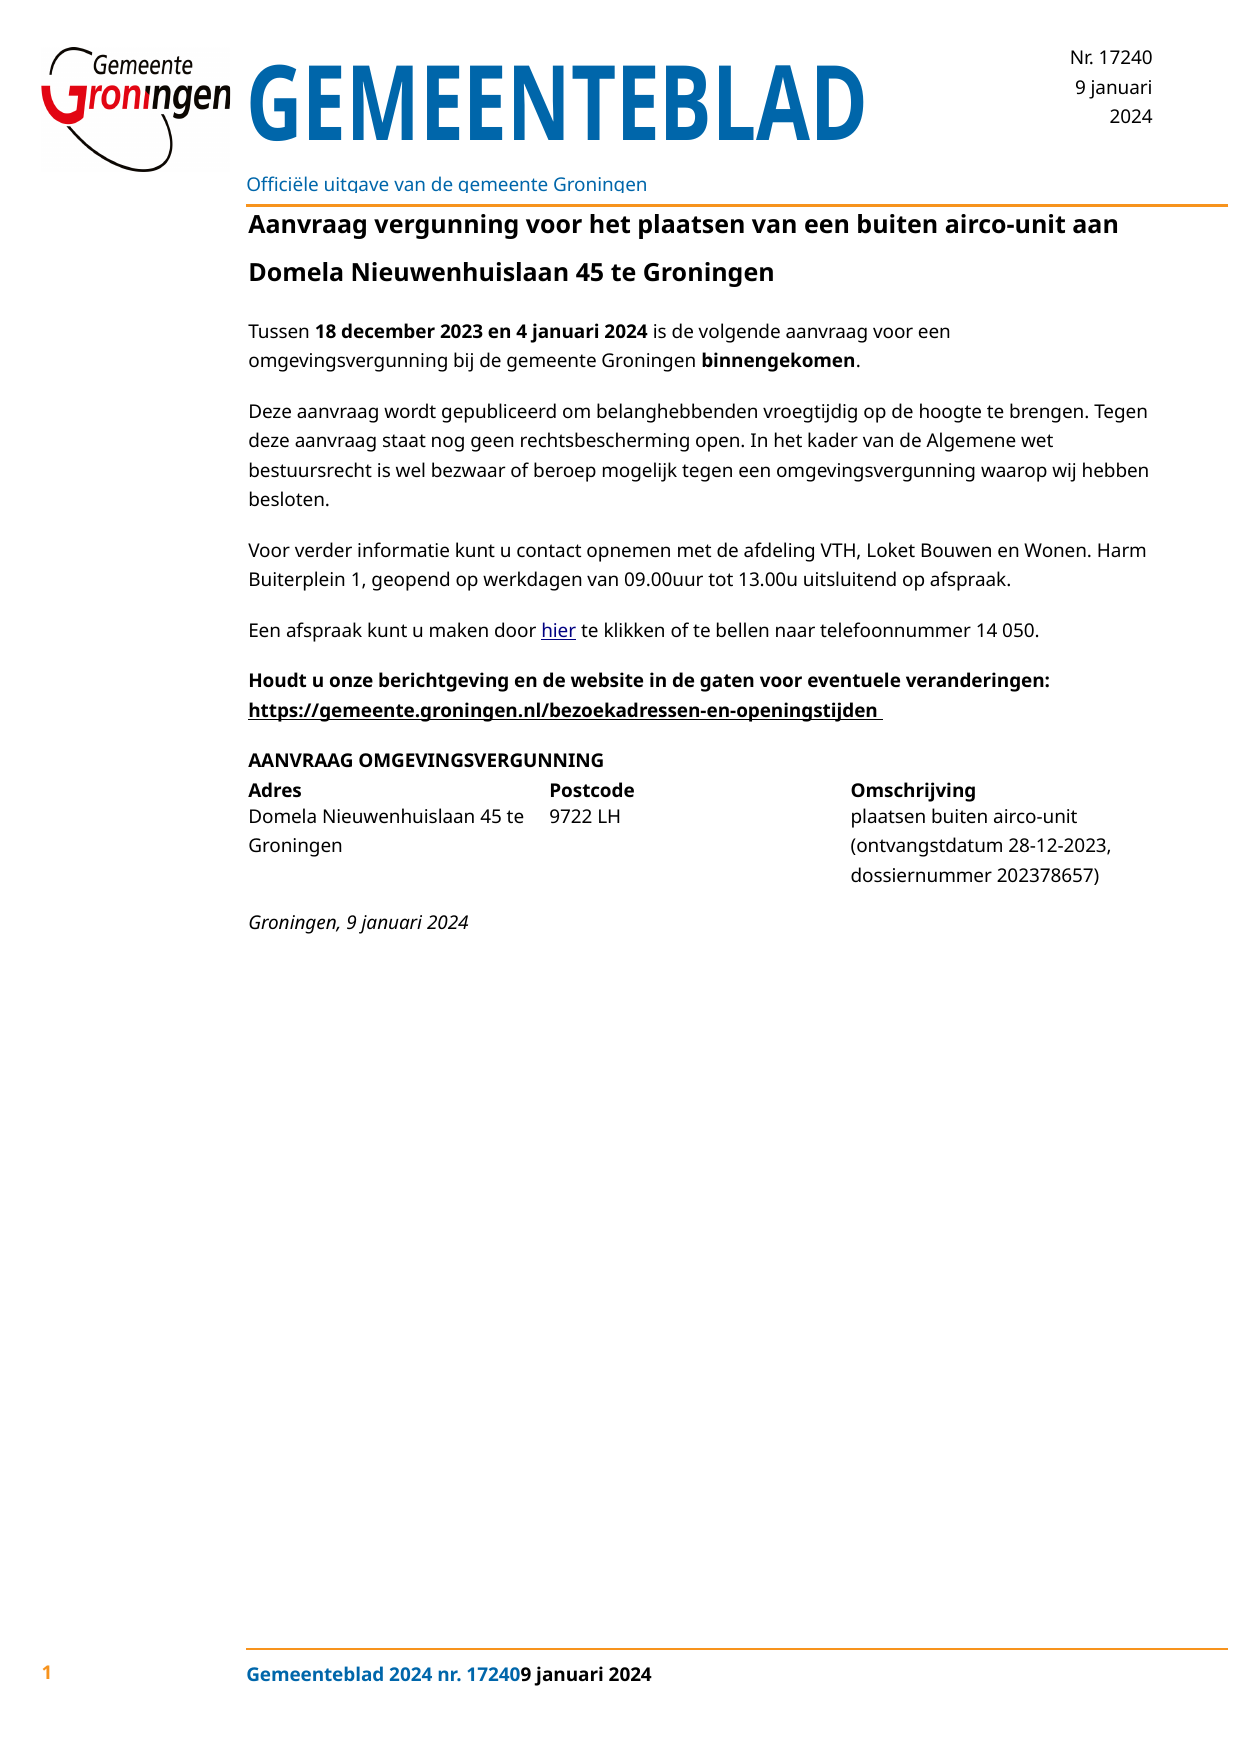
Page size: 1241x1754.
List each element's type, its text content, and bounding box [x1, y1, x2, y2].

table_cell plaatsen buiten airco-unit (ontvangstdatum 28-12-2023, dossiernummer 202378657) [850, 803, 1152, 888]
text Groningen, 9 januari 2024 [248, 909, 1152, 935]
text Een afspraak kunt u maken door hier te klikken of te bellen naar telefoonnummer 14 050. [248, 617, 1152, 643]
table_cell Domela Nieuwenhuislaan 45 te Groningen [248, 803, 549, 888]
picture [41, 47, 231, 172]
text Houdt u onze berichtgeving en de website in de gaten voor eventuele veranderingen: https://gemeente.groningen.nl/bezoekadressen-en-openingstijden [248, 667, 1152, 723]
text Tussen 18 december 2023 en 4 januari 2024 is de volgende aanvraag voor een omgevingsvergunning bij de gemeente Groningen binnengekomen. [248, 318, 1152, 373]
text Deze aanvraag wordt gepubliceerd om belanghebbenden vroegtijdig op de hoogte te brengen. Tegen deze aanvraag staat nog geen rechtsbescherming open. In het kader van de Algemene wet bestuursrecht is wel bezwaar of beroep mogelijk tegen een omgevingsvergunning waarop wij hebben besloten. [248, 398, 1152, 512]
text Aanvraag vergunning voor het plaatsen van een buiten airco-unit aan Domela Nieuwenhuislaan 45 te Groningen [248, 207, 1152, 288]
table_cell 9722 LH [549, 803, 850, 888]
table_header Omschrijving [850, 777, 1152, 803]
table_header Postcode [549, 777, 850, 803]
table_header Adres [248, 777, 549, 803]
text AANVRAAG OMGEVINGSVERGUNNING [248, 747, 1152, 773]
text Voor verder informatie kunt u contact opnemen met de afdeling VTH, Loket Bouwen en Wonen. Harm Buiterplein 1, geopend op werkdagen van 09.00uur tot 13.00u uitsluitend op afspraak. [248, 537, 1152, 592]
